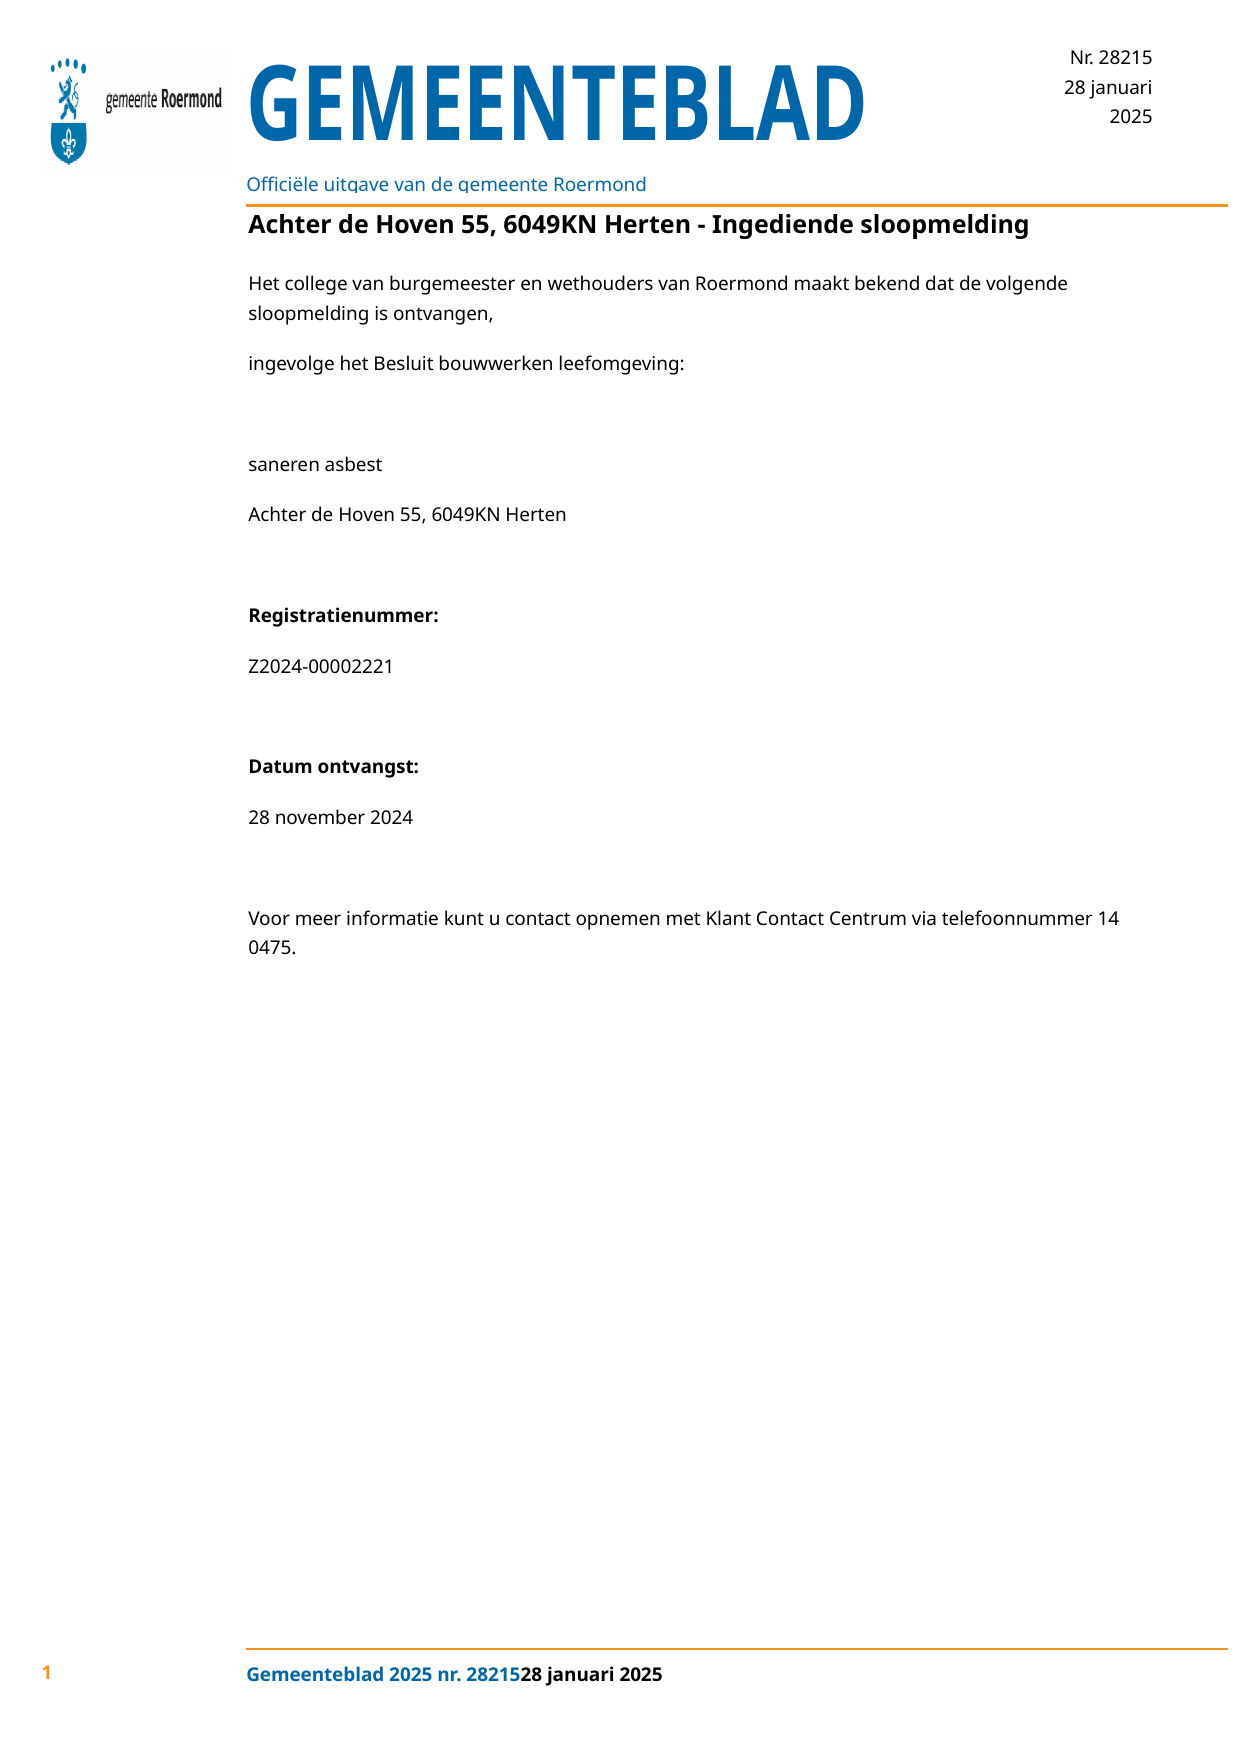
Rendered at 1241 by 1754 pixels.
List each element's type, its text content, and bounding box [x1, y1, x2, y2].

text ingevolge het Besluit bouwwerken leefomgeving: [248, 350, 1152, 376]
text Registratienummer: [248, 602, 1152, 628]
text Datum ontvangst: [248, 754, 1152, 779]
text Achter de Hoven 55, 6049KN Herten - Ingediende sloopmelding [248, 207, 1152, 241]
text Voor meer informatie kunt u contact opnemen met Klant Contact Centrum via telefoonnummer 14 0475. [248, 905, 1152, 960]
text Achter de Hoven 55, 6049KN Herten [248, 502, 1152, 527]
picture [41, 47, 231, 172]
text saneren asbest [248, 451, 1152, 477]
text 28 november 2024 [248, 804, 1152, 830]
text Het college van burgemeester en wethouders van Roermond maakt bekend dat de volgende sloopmelding is ontvangen, [248, 270, 1152, 326]
text Z2024-00002221 [248, 653, 1152, 678]
